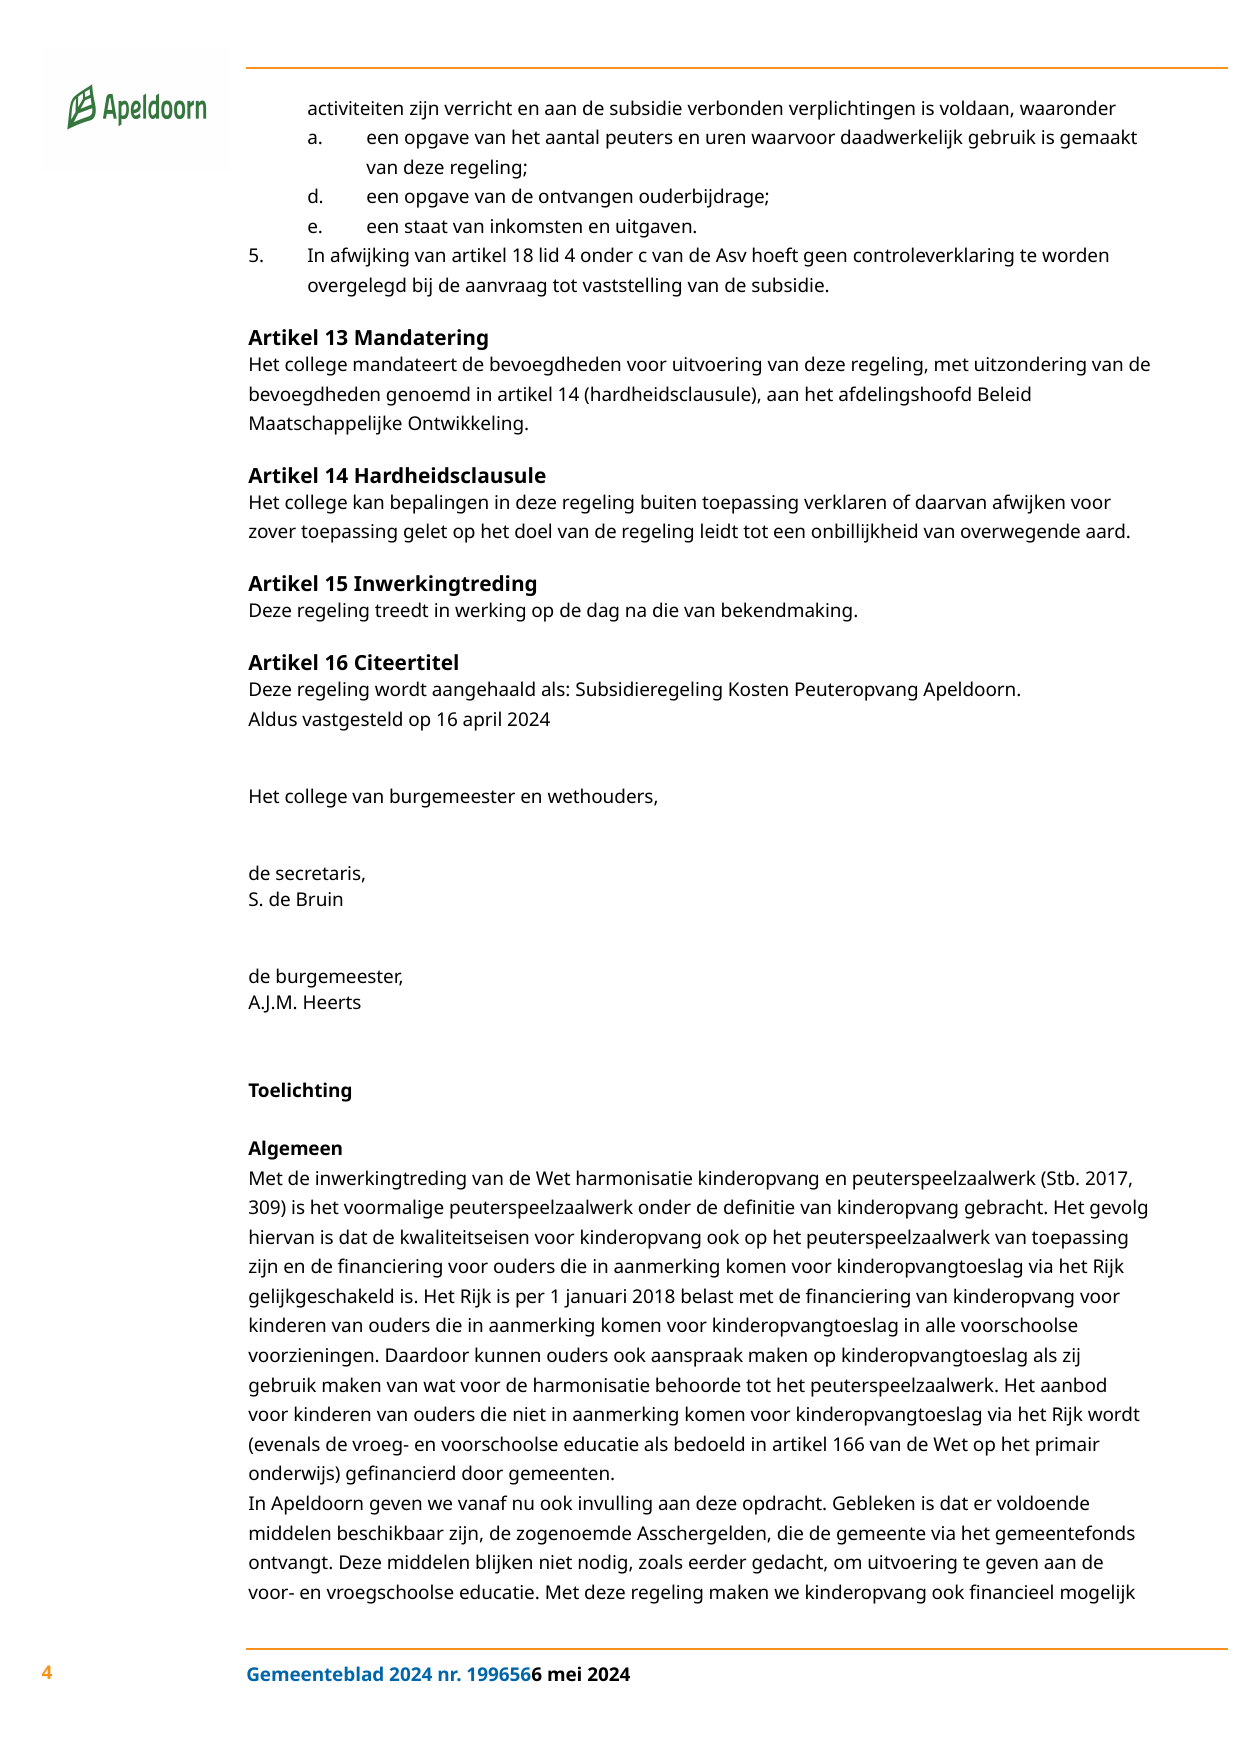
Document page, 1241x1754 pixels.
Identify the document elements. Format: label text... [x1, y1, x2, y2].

text Artikel 14 Hardheidsclausule [248, 461, 1152, 489]
list een staat van inkomsten en uitgaven. [307, 213, 1152, 239]
list In afwijking van artikel 18 lid 4 onder c van de Asv hoeft geen controleverklaring te worden overgelegd bij de aanvraag tot vaststelling van de subsidie. [248, 243, 1152, 298]
text Met de inwerkingtreding van de Wet harmonisatie kinderopvang en peuterspeelzaalwerk (Stb. 2017, 309) is het voormalige peuterspeelzaalwerk onder de definitie van kinderopvang gebracht. Het gevolg hiervan is dat de kwaliteitseisen voor kinderopvang ook op het peuterspeelzaalwerk van toepassing zijn en de financiering voor ouders die in aanmerking komen voor kinderopvangtoeslag via het Rijk gelijkgeschakeld is. Het Rijk is per 1 januari 2018 belast met de financiering van kinderopvang voor kinderen van ouders die in aanmerking komen voor kinderopvangtoeslag in alle voorschoolse voorzieningen. Daardoor kunnen ouders ook aanspraak maken op kinderopvangtoeslag als zij gebruik maken van wat voor de harmonisatie behoorde tot het peuterspeelzaalwerk. Het aanbod voor kinderen van ouders die niet in aanmerking komen voor kinderopvangtoeslag via het Rijk wordt (evenals de vroeg- en voorschoolse educatie als bedoeld in artikel 166 van de Wet op het primair onderwijs) gefinancierd door gemeenten. [248, 1165, 1152, 1486]
text Deze regeling treedt in werking op de dag na die van bekendmaking. [248, 598, 1152, 623]
list een opgave van het aantal peuters en uren waarvoor daadwerkelijk gebruik is gemaakt van deze regeling; [307, 124, 1152, 180]
text Artikel 13 Mandatering [248, 323, 1152, 351]
text Artikel 15 Inwerkingtreding [248, 569, 1152, 598]
list een opgave van de ontvangen ouderbijdrage; [307, 183, 1152, 209]
text Deze regeling wordt aangehaald als: Subsidieregeling Kosten Peuteropvang Apeldoorn. [248, 676, 1152, 702]
text Het college van burgemeester en wethouders, [248, 783, 1152, 809]
text Aldus vastgesteld op 16 april 2024 [248, 706, 1152, 732]
text Het college kan bepalingen in deze regeling buiten toepassing verklaren of daarvan afwijken voor zover toepassing gelet op het doel van de regeling leidt tot een onbillijkheid van overwegende aard. [248, 489, 1152, 544]
list activiteiten zijn verricht en aan de subsidie verbonden verplichtingen is voldaan, waaronder [248, 95, 1152, 121]
text de burgemeester, [248, 963, 1152, 989]
text A.J.M. Heerts [248, 989, 1152, 1015]
text In Apeldoorn geven we vanaf nu ook invulling aan deze opdracht. Gebleken is dat er voldoende middelen beschikbaar zijn, de zogenoemde Asschergelden, die de gemeente via het gemeentefonds ontvangt. Deze middelen blijken niet nodig, zoals eerder gedacht, om uitvoering te geven aan de voor- en vroegschoolse educatie. Met deze regeling maken we kinderopvang ook financieel mogelijk [248, 1490, 1152, 1604]
text Artikel 16 Citeertitel [248, 648, 1152, 676]
text S. de Bruin [248, 886, 1152, 912]
text Toelichting [248, 1066, 1152, 1106]
text de secretaris, [248, 860, 1152, 886]
text Algemeen [248, 1135, 1152, 1161]
text Het college mandateert de bevoegdheden voor uitvoering van deze regeling, met uitzondering van de bevoegdheden genoemd in artikel 14 (hardheidsclausule), aan het afdelingshoofd Beleid Maatschappelijke Ontwikkeling. [248, 351, 1152, 436]
picture [41, 47, 231, 172]
